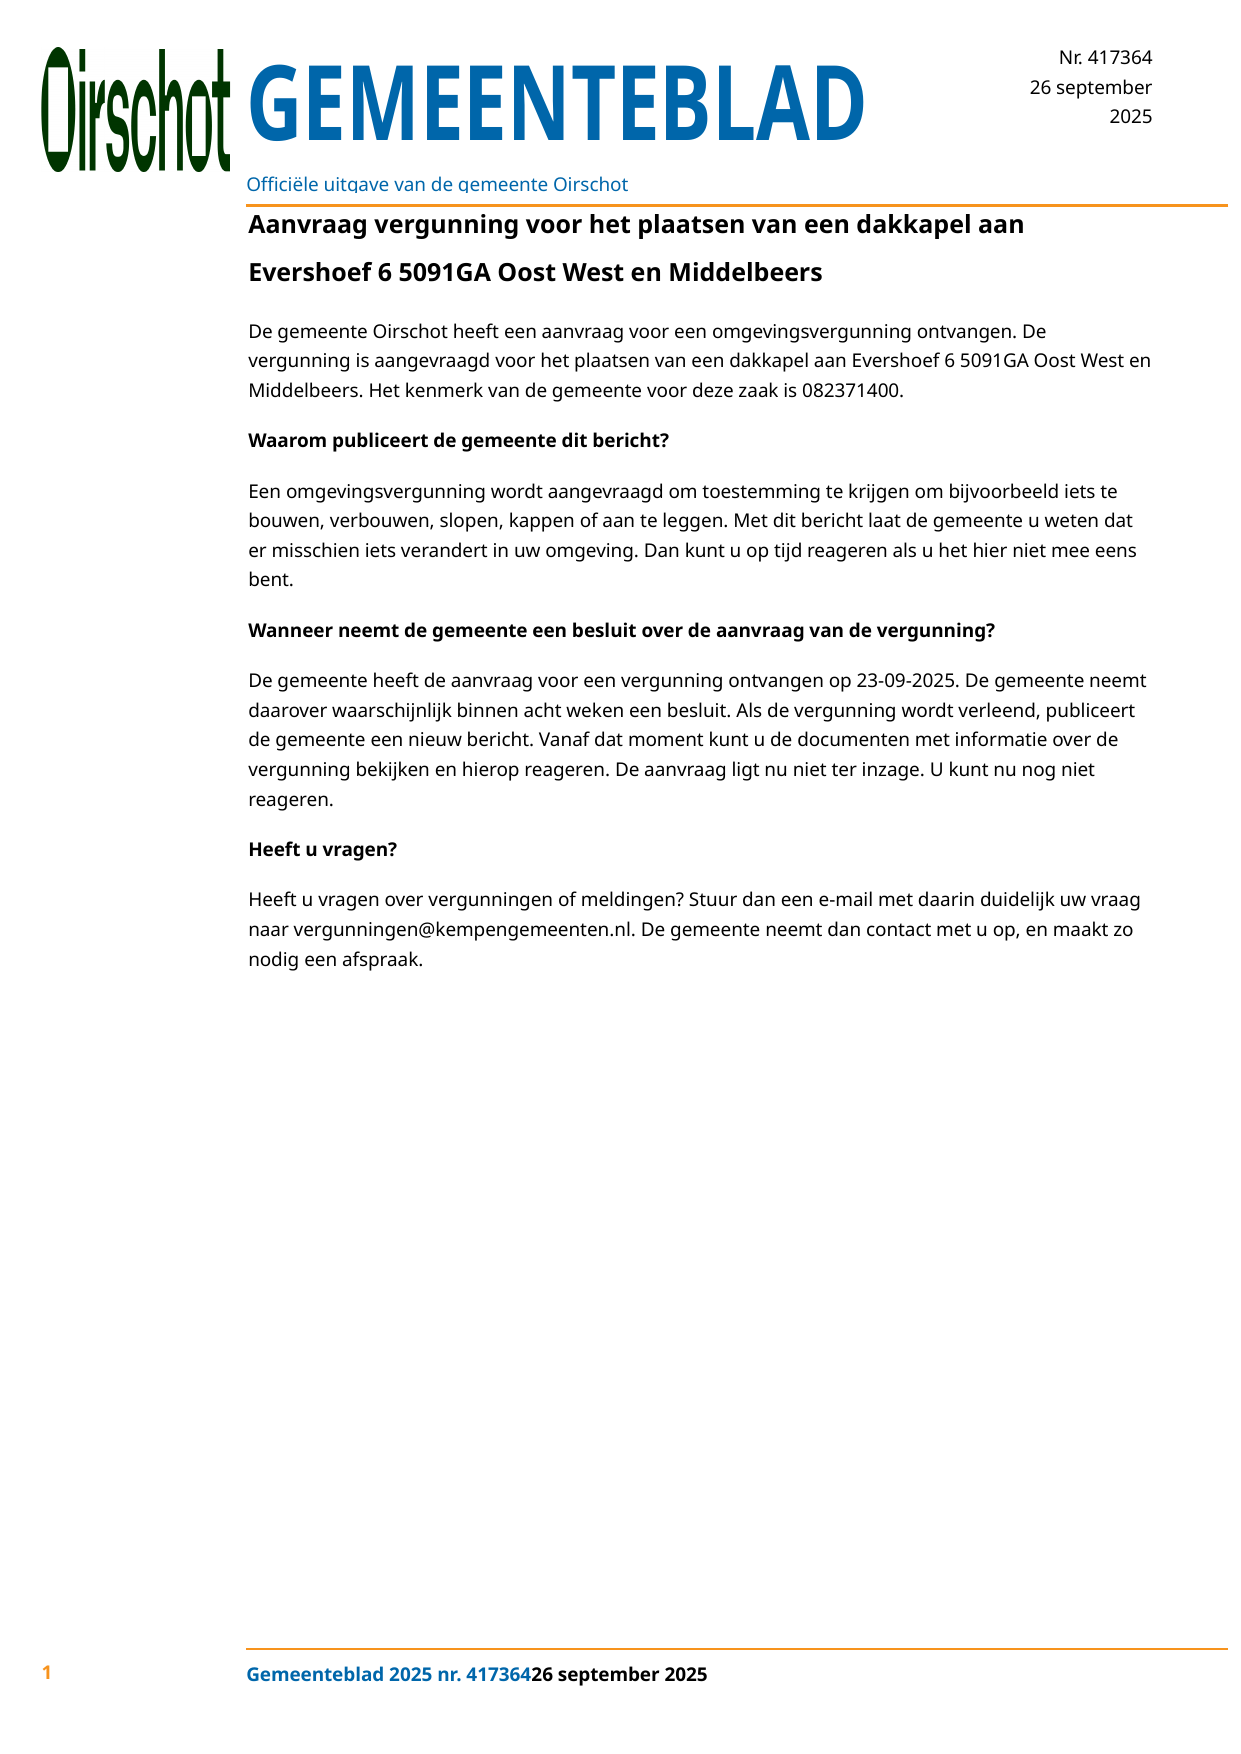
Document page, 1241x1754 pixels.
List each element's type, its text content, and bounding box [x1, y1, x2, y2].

text Wanneer neemt de gemeente een besluit over de aanvraag van de vergunning? [248, 617, 1152, 643]
text Heeft u vragen over vergunningen of meldingen? Stuur dan een e-mail met daarin duidelijk uw vraag naar vergunningen@kempengemeenten.nl. De gemeente neemt dan contact met u op, en maakt zo nodig een afspraak. [248, 887, 1152, 972]
text Heeft u vragen? [248, 836, 1152, 862]
text Waarom publiceert de gemeente dit bericht? [248, 427, 1152, 453]
picture [41, 47, 231, 172]
text De gemeente heeft de aanvraag voor een vergunning ontvangen op 23-09-2025. De gemeente neemt daarover waarschijnlijk binnen acht weken een besluit. Als de vergunning wordt verleend, publiceert de gemeente een nieuw bericht. Vanaf dat moment kunt u de documenten met informatie over de vergunning bekijken en hierop reageren. De aanvraag ligt nu niet ter inzage. U kunt nu nog niet reageren. [248, 667, 1152, 812]
text Aanvraag vergunning voor het plaatsen van een dakkapel aan Evershoef 6 5091GA Oost West en Middelbeers [248, 207, 1152, 288]
text De gemeente Oirschot heeft een aanvraag voor een omgevingsvergunning ontvangen. De vergunning is aangevraagd voor het plaatsen van een dakkapel aan Evershoef 6 5091GA Oost West en Middelbeers. Het kenmerk van de gemeente voor deze zaak is 082371400. [248, 318, 1152, 403]
text Een omgevingsvergunning wordt aangevraagd om toestemming te krijgen om bijvoorbeeld iets te bouwen, verbouwen, slopen, kappen of aan te leggen. Met dit bericht laat de gemeente u weten dat er misschien iets verandert in uw omgeving. Dan kunt u op tijd reageren als u het hier niet mee eens bent. [248, 478, 1152, 592]
